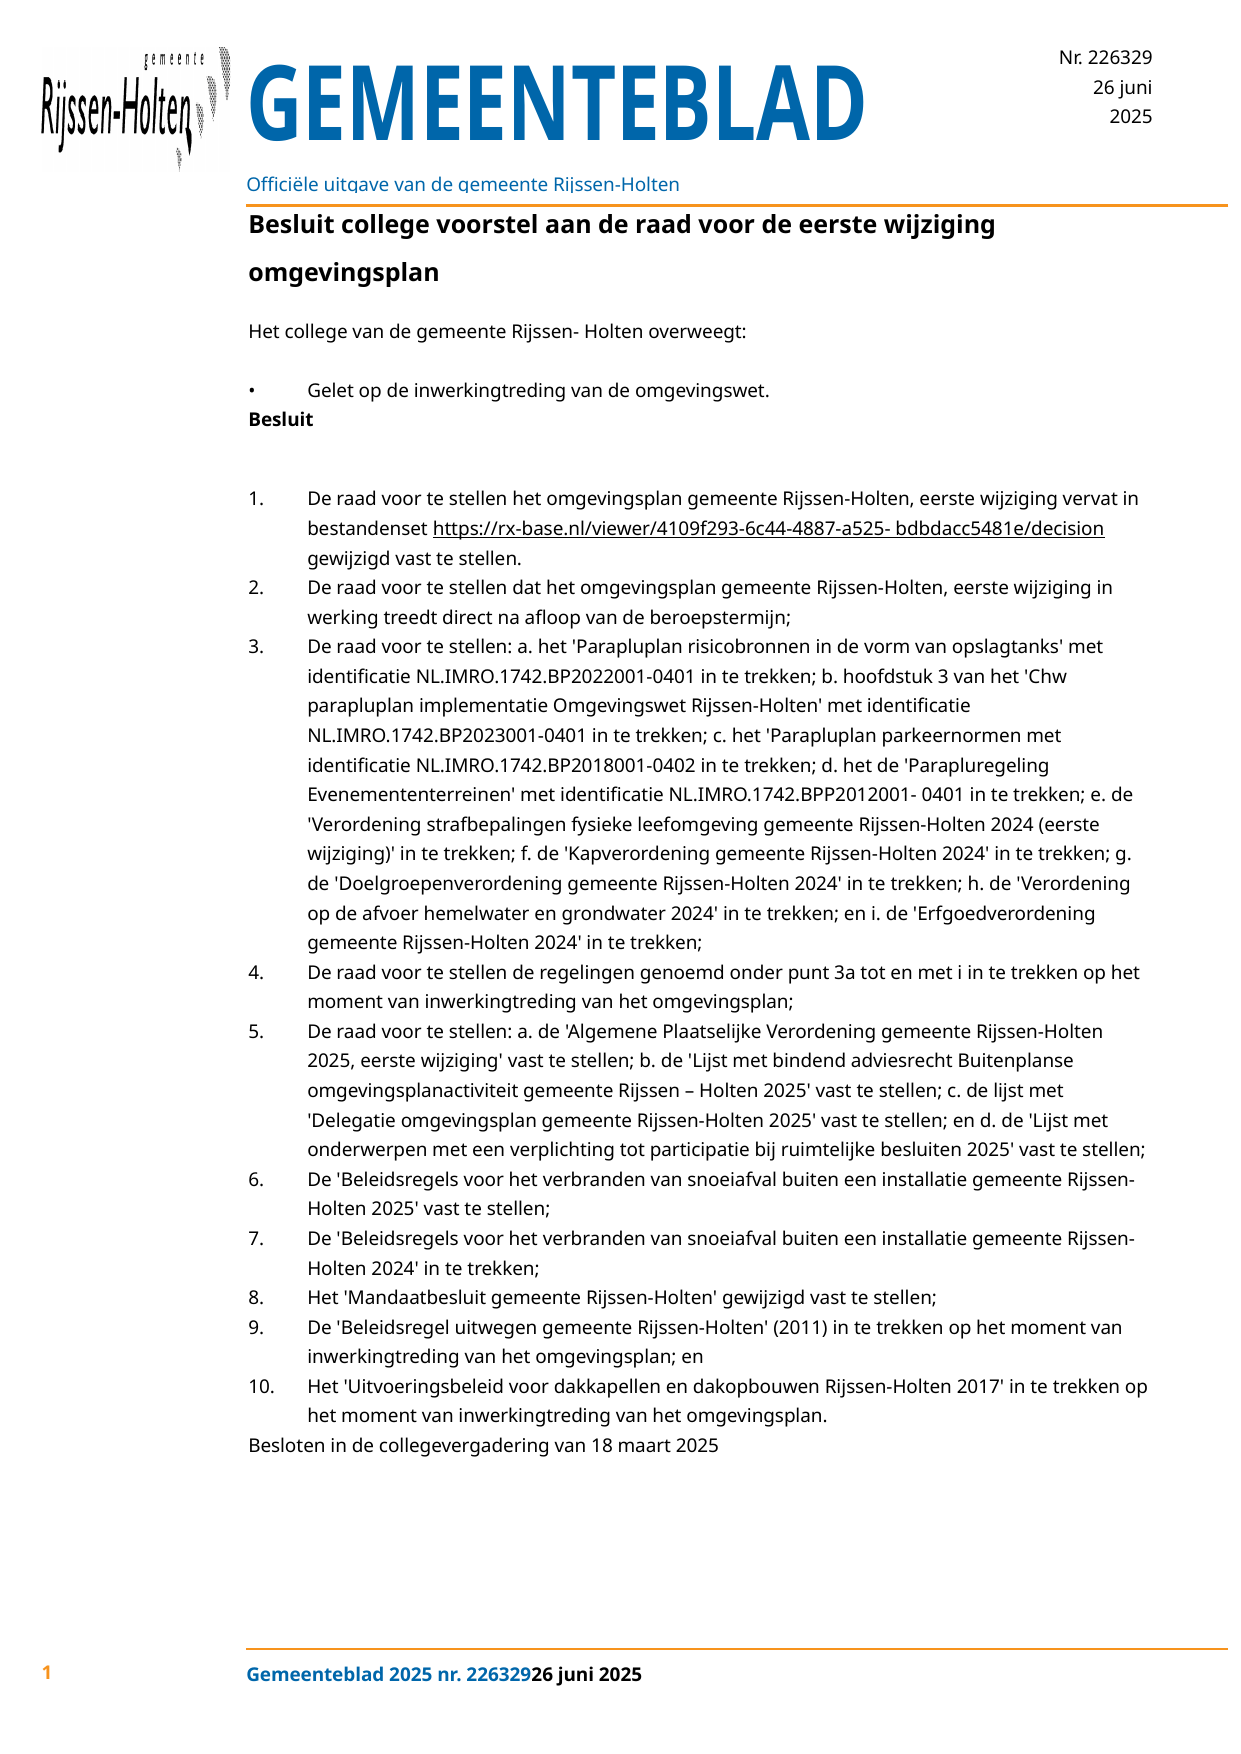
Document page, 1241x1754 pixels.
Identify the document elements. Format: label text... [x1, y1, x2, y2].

list De 'Beleidsregels voor het verbranden van snoeiafval buiten een installatie gemeente Rijssen-Holten 2024' in te trekken; [248, 1225, 1152, 1280]
text Besloten in de collegevergadering van 18 maart 2025 [248, 1432, 1152, 1458]
text Besluit [248, 407, 1152, 432]
list De raad voor te stellen: a. de 'Algemene Plaatselijke Verordening gemeente Rijssen-Holten 2025, eerste wijziging' vast te stellen; b. de 'Lijst met bindend adviesrecht Buitenplanse omgevingsplanactiviteit gemeente Rijssen – Holten 2025' vast te stellen; c. de lijst met 'Delegatie omgevingsplan gemeente Rijssen-Holten 2025' vast te stellen; en d. de 'Lijst met onderwerpen met een verplichting tot participatie bij ruimtelijke besluiten 2025' vast te stellen; [248, 1018, 1152, 1162]
list Het 'Mandaatbesluit gemeente Rijssen-Holten' gewijzigd vast te stellen; [248, 1284, 1152, 1310]
list De 'Beleidsregel uitwegen gemeente Rijssen-Holten' (2011) in te trekken op het moment van inwerkingtreding van het omgevingsplan; en [248, 1314, 1152, 1369]
list De raad voor te stellen: a. het 'Parapluplan risicobronnen in de vorm van opslagtanks' met identificatie NL.IMRO.1742.BP2022001-0401 in te trekken; b. hoofdstuk 3 van het 'Chw parapluplan implementatie Omgevingswet Rijssen-Holten' met identificatie NL.IMRO.1742.BP2023001-0401 in te trekken; c. het 'Parapluplan parkeernormen met identificatie NL.IMRO.1742.BP2018001-0402 in te trekken; d. het de 'Parapluregeling Evenemententerreinen' met identificatie NL.IMRO.1742.BPP2012001- 0401 in te trekken; e. de 'Verordening strafbepalingen fysieke leefomgeving gemeente Rijssen-Holten 2024 (eerste wijziging)' in te trekken; f. de 'Kapverordening gemeente Rijssen-Holten 2024' in te trekken; g. de 'Doelgroepenverordening gemeente Rijssen-Holten 2024' in te trekken; h. de 'Verordening op de afvoer hemelwater en grondwater 2024' in te trekken; en i. de 'Erfgoedverordening gemeente Rijssen-Holten 2024' in te trekken; [248, 633, 1152, 955]
text Besluit college voorstel aan de raad voor de eerste wijziging omgevingsplan [248, 207, 1152, 288]
text Het college van de gemeente Rijssen- Holten overweegt: [248, 318, 1152, 344]
list Gelet op de inwerkingtreding van de omgevingswet. [248, 377, 1152, 403]
list De raad voor te stellen dat het omgevingsplan gemeente Rijssen-Holten, eerste wijziging in werking treedt direct na afloop van de beroepstermijn; [248, 574, 1152, 629]
list De raad voor te stellen de regelingen genoemd onder punt 3a tot en met i in te trekken op het moment van inwerkingtreding van het omgevingsplan; [248, 959, 1152, 1014]
list De 'Beleidsregels voor het verbranden van snoeiafval buiten een installatie gemeente Rijssen-Holten 2025' vast te stellen; [248, 1166, 1152, 1221]
list De raad voor te stellen het omgevingsplan gemeente Rijssen-Holten, eerste wijziging vervat in bestandenset https://rx-base.nl/viewer/4109f293-6c44-4887-a525- bdbdacc5481e/decision gewijzigd vast te stellen. [248, 486, 1152, 570]
list Het 'Uitvoeringsbeleid voor dakkapellen en dakopbouwen Rijssen-Holten 2017' in te trekken op het moment van inwerkingtreding van het omgevingsplan. [248, 1373, 1152, 1428]
picture [41, 47, 231, 172]
